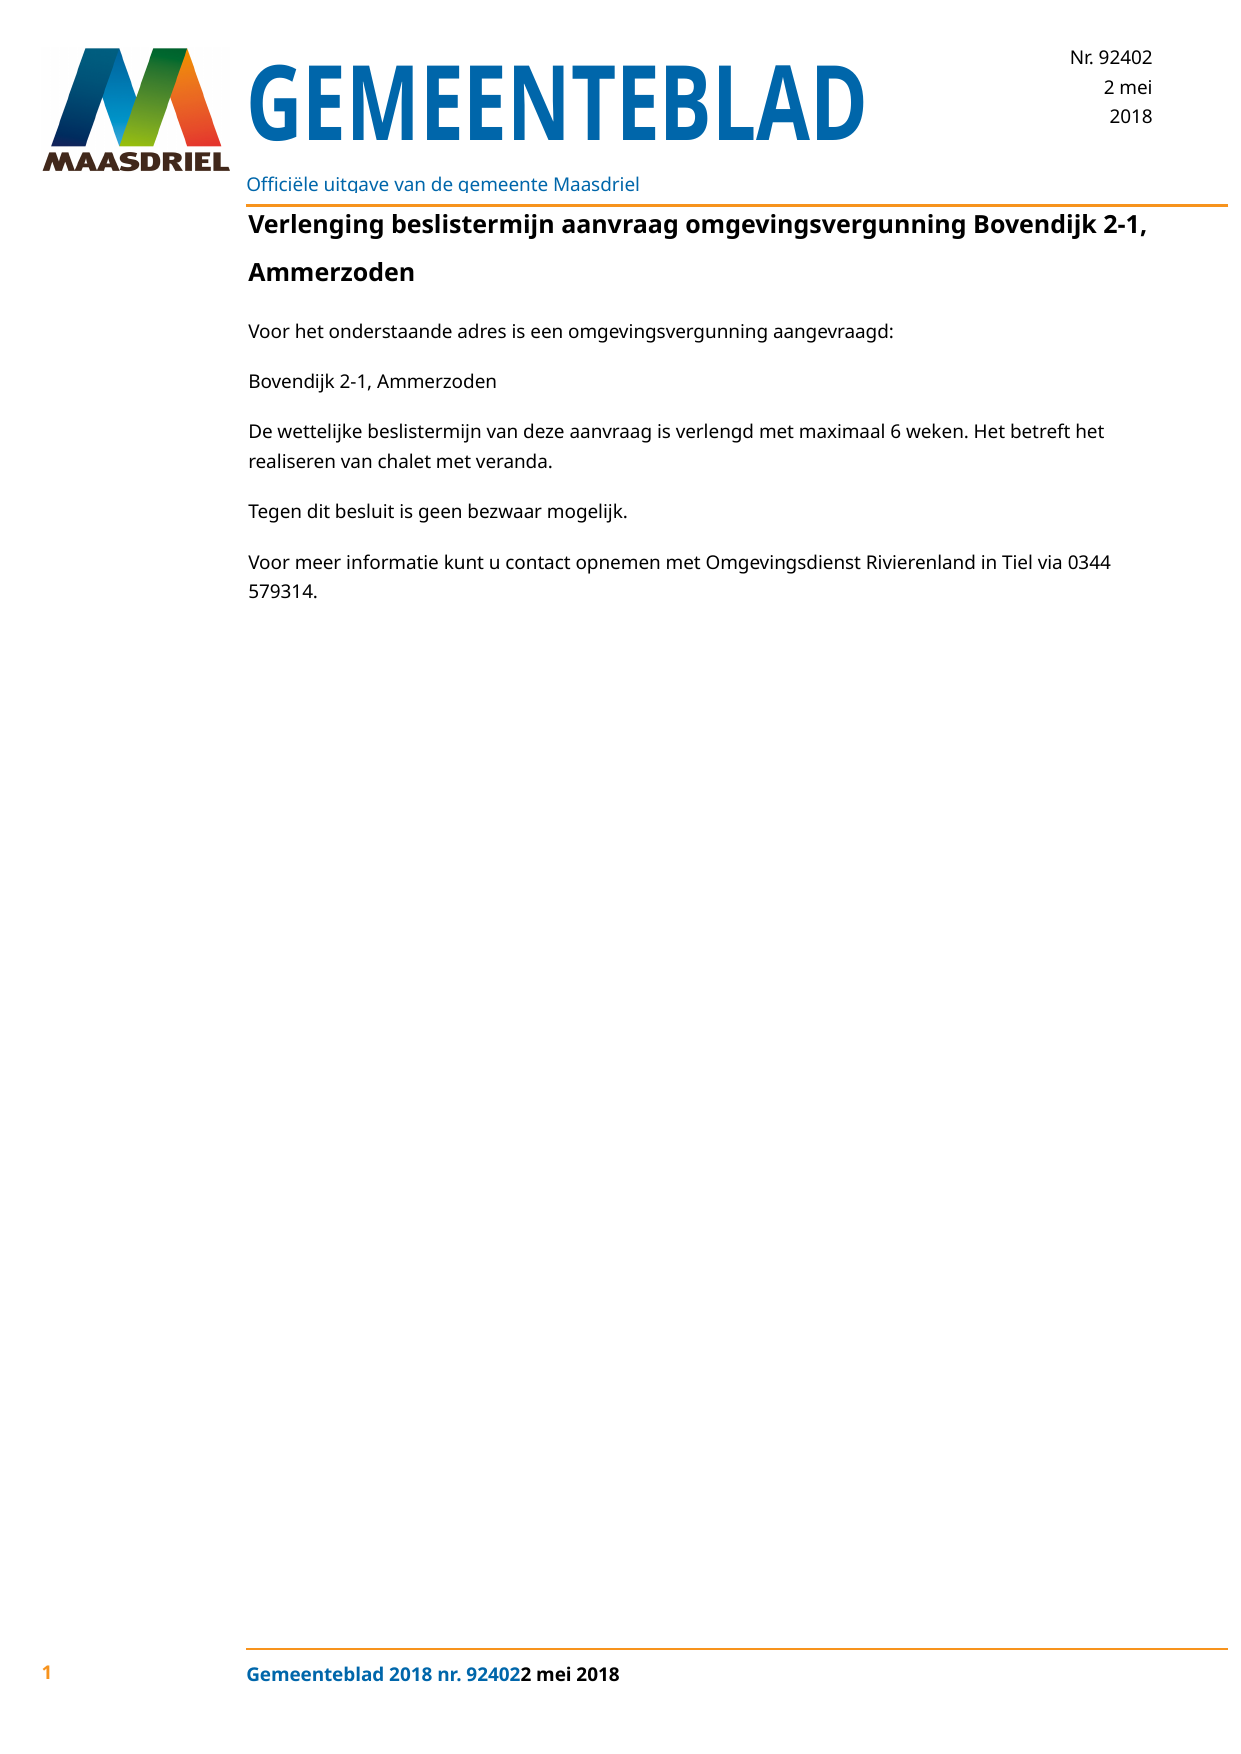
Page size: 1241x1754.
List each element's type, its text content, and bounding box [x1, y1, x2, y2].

text Voor meer informatie kunt u contact opnemen met Omgevingsdienst Rivierenland in Tiel via 0344 579314. [248, 549, 1152, 604]
text Bovendijk 2-1, Ammerzoden [248, 368, 1152, 394]
text De wettelijke beslistermijn van deze aanvraag is verlengd met maximaal 6 weken. Het betreft het realiseren van chalet met veranda. [248, 419, 1152, 474]
text Verlenging beslistermijn aanvraag omgevingsvergunning Bovendijk 2-1, Ammerzoden [248, 207, 1152, 288]
picture [41, 47, 231, 172]
text Voor het onderstaande adres is een omgevingsvergunning aangevraagd: [248, 318, 1152, 344]
text Tegen dit besluit is geen bezwaar mogelijk. [248, 499, 1152, 524]
